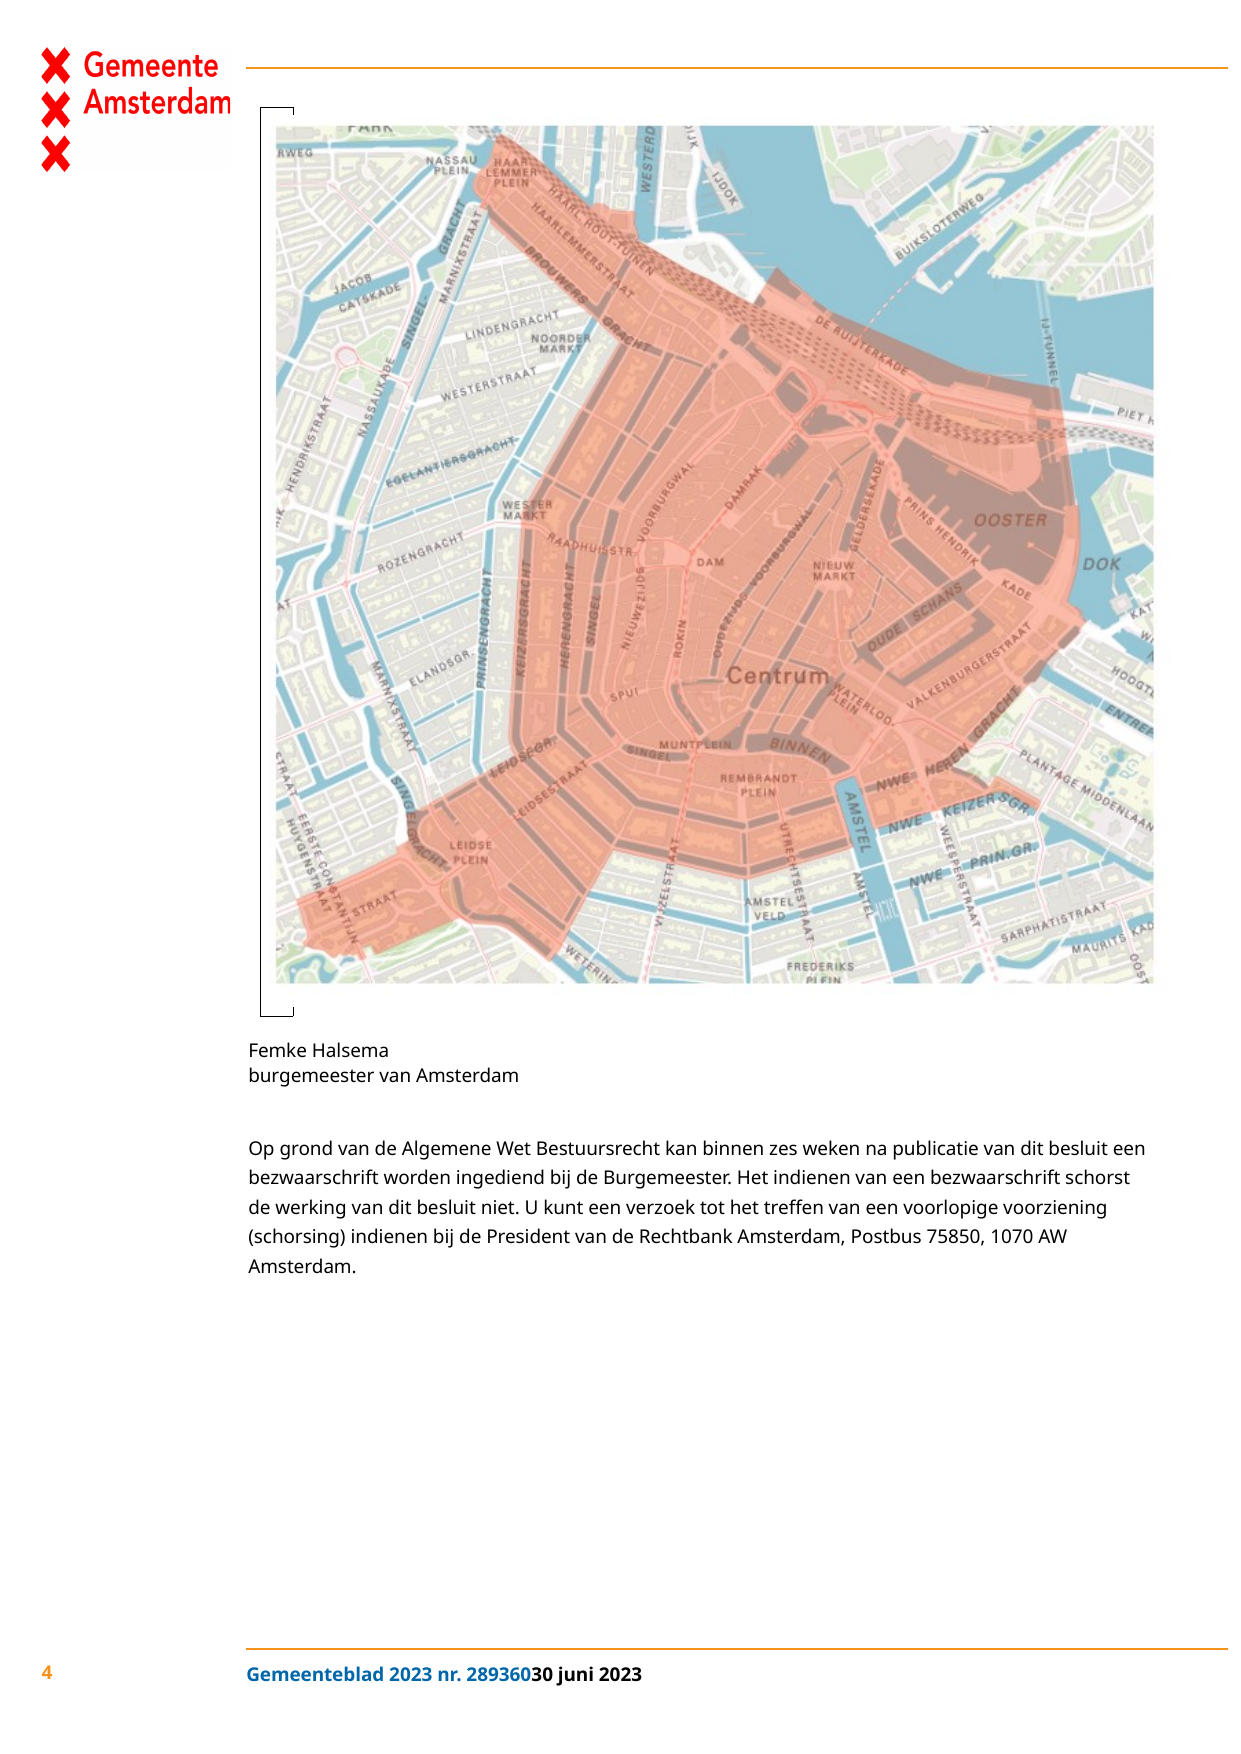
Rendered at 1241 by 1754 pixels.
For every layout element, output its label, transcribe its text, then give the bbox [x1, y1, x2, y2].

picture [41, 47, 231, 172]
text burgemeester van Amsterdam [248, 1063, 1152, 1088]
text Femke Halsema [248, 1037, 1152, 1063]
text Op grond van de Algemene Wet Bestuursrecht kan binnen zes weken na publicatie van dit besluit een bezwaarschrift worden ingediend bij de Burgemeester. Het indienen van een bezwaarschrift schorst de werking van dit besluit niet. U kunt een verzoek tot het treffen van een voorlopige voorziening (schorsing) indienen bij de President van de Rechtbank Amsterdam, Postbus 75850, 1070 AW Amsterdam. [248, 1135, 1152, 1279]
picture [268, 115, 1173, 1007]
